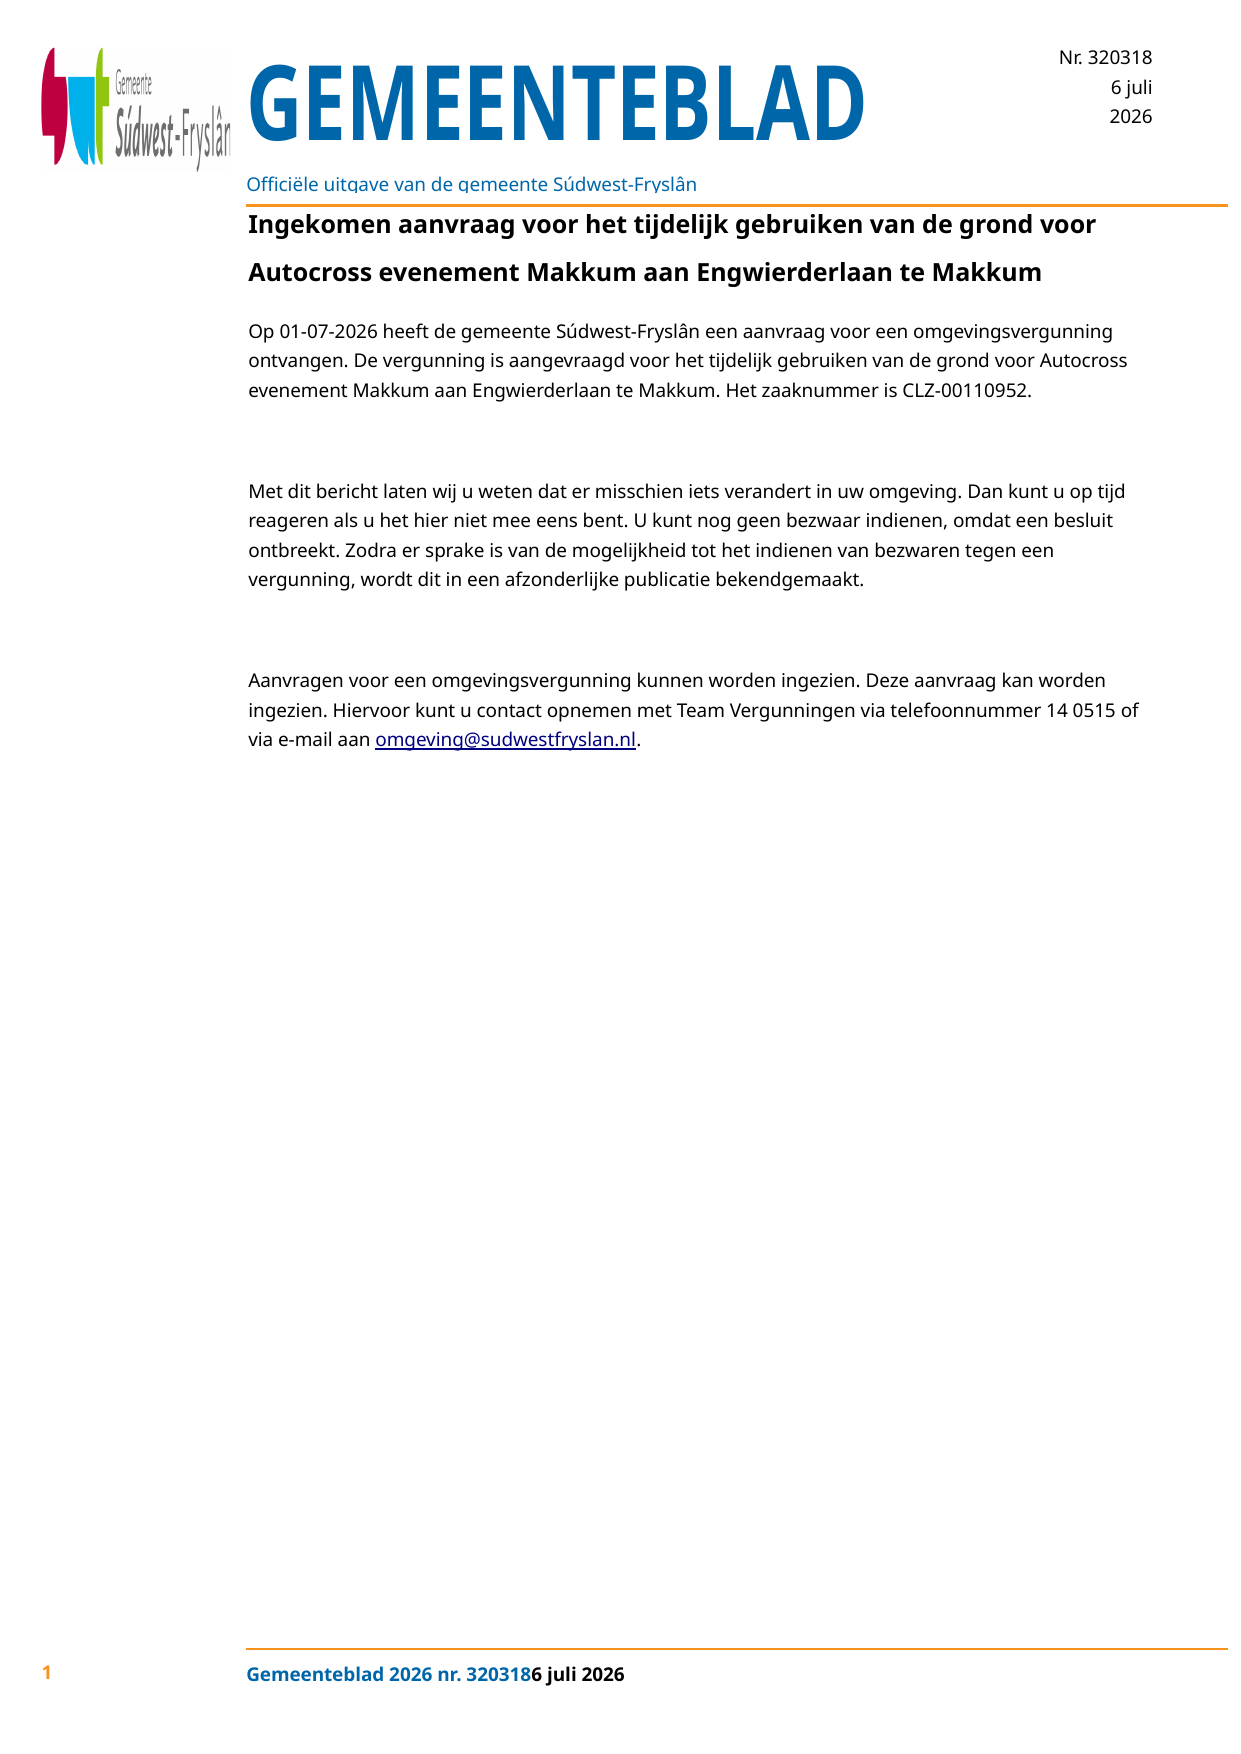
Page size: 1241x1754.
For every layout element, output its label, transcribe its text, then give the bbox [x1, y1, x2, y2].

text Ingekomen aanvraag voor het tijdelijk gebruiken van de grond voor Autocross evenement Makkum aan Engwierderlaan te Makkum [248, 207, 1152, 288]
picture [41, 47, 231, 172]
text Aanvragen voor een omgevingsvergunning kunnen worden ingezien. Deze aanvraag kan worden ingezien. Hiervoor kunt u contact opnemen met Team Vergunningen via telefoonnummer 14 0515 of via e-mail aan omgeving@sudwestfryslan.nl. [248, 667, 1152, 752]
text Met dit bericht laten wij u weten dat er misschien iets verandert in uw omgeving. Dan kunt u op tijd reageren als u het hier niet mee eens bent. U kunt nog geen bezwaar indienen, omdat een besluit ontbreekt. Zodra er sprake is van de mogelijkheid tot het indienen van bezwaren tegen een vergunning, wordt dit in een afzonderlijke publicatie bekendgemaakt. [248, 478, 1152, 592]
text Op 01-07-2026 heeft de gemeente Súdwest-Fryslân een aanvraag voor een omgevingsvergunning ontvangen. De vergunning is aangevraagd voor het tijdelijk gebruiken van de grond voor Autocross evenement Makkum aan Engwierderlaan te Makkum. Het zaaknummer is CLZ-00110952. [248, 318, 1152, 403]
